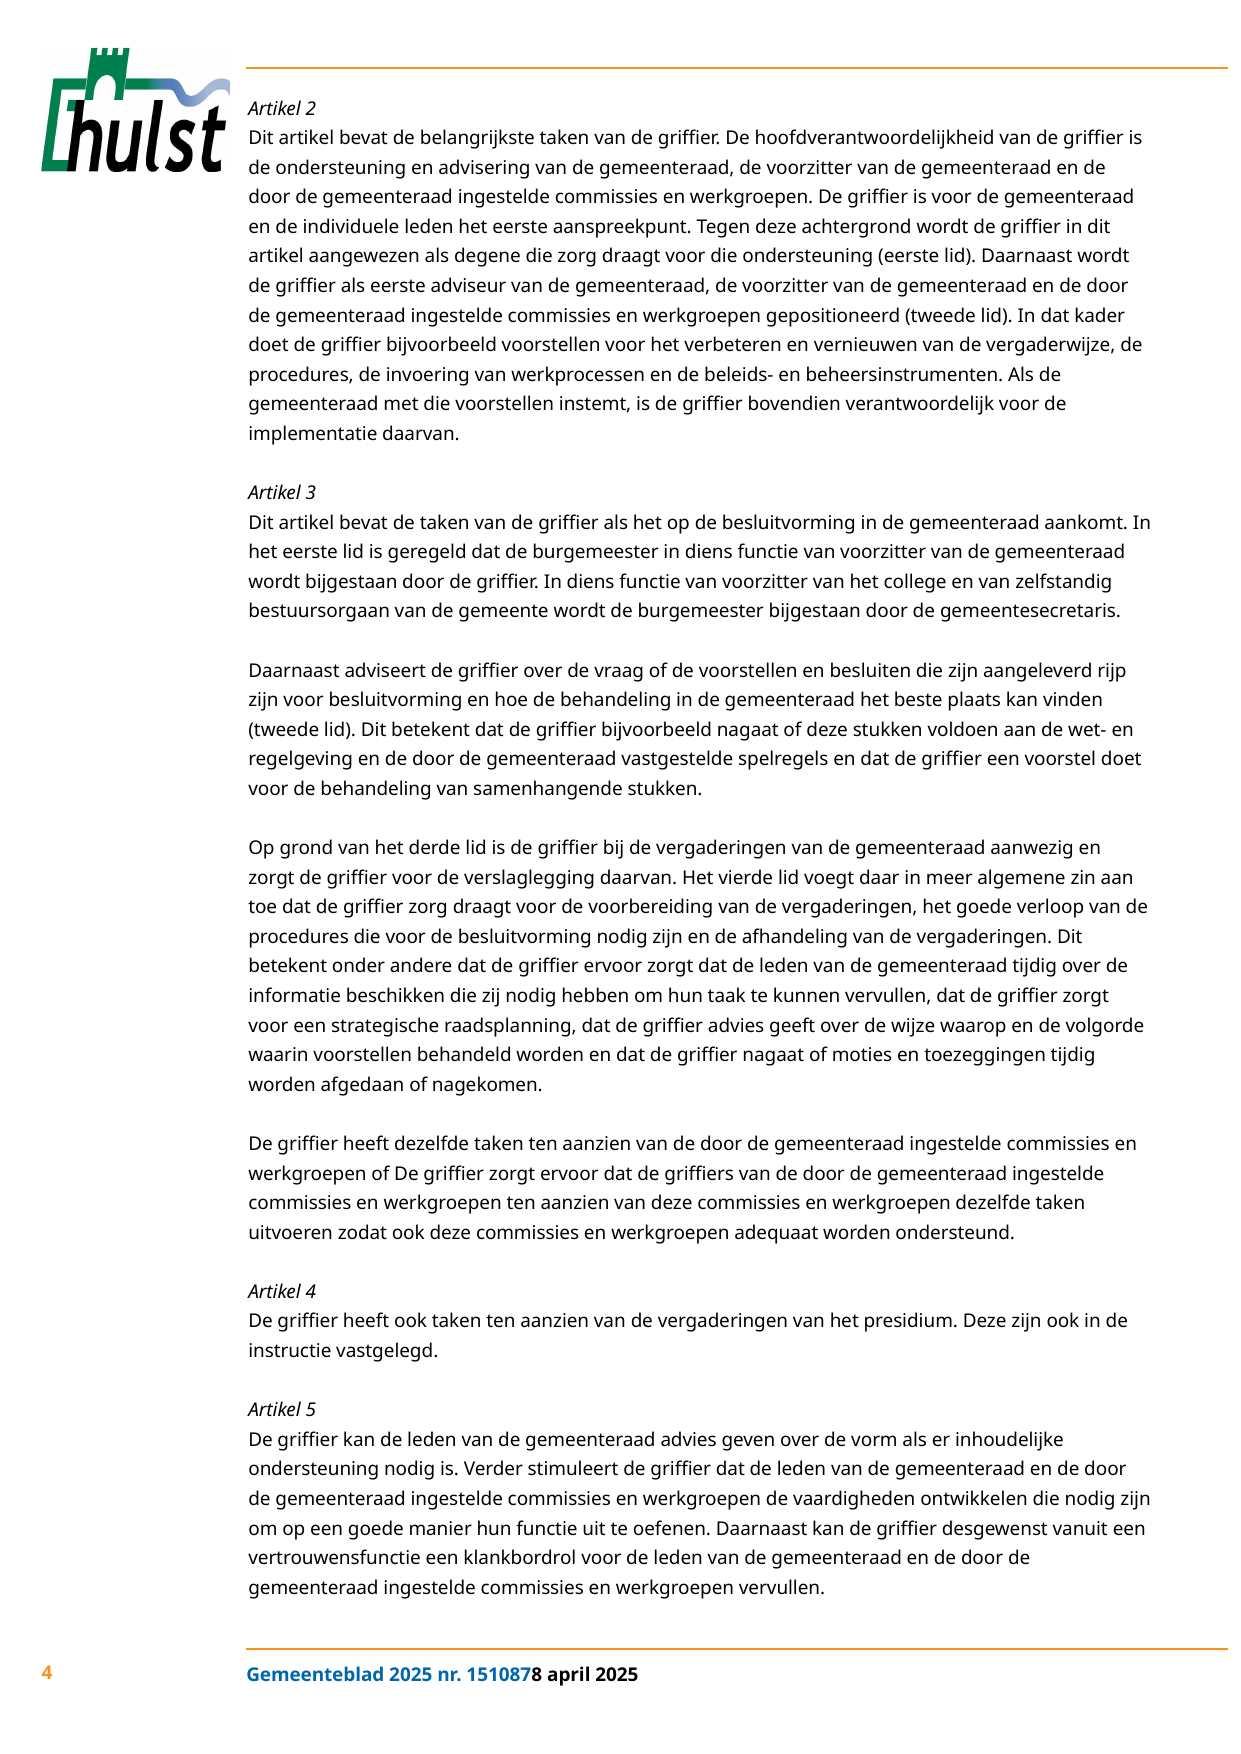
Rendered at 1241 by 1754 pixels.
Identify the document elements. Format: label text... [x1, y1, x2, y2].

text Daarnaast adviseert de griffier over de vraag of de voorstellen en besluiten die zijn aangeleverd rijp zijn voor besluitvorming en hoe de behandeling in de gemeenteraad het beste plaats kan vinden (tweede lid). Dit betekent dat de griffier bijvoorbeeld nagaat of deze stukken voldoen aan de wet- en regelgeving en de door de gemeenteraad vastgestelde spelregels en dat de griffier een voorstel doet voor de behandeling van samenhangende stukken. [248, 657, 1152, 801]
text Dit artikel bevat de belangrijkste taken van de griffier. De hoofdverantwoordelijkheid van de griffier is de ondersteuning en advisering van de gemeenteraad, de voorzitter van de gemeenteraad en de door de gemeenteraad ingestelde commissies en werkgroepen. De griffier is voor de gemeenteraad en de individuele leden het eerste aanspreekpunt. Tegen deze achtergrond wordt de griffier in dit artikel aangewezen als degene die zorg draagt voor die ondersteuning (eerste lid). Daarnaast wordt de griffier als eerste adviseur van de gemeenteraad, de voorzitter van de gemeenteraad en de door de gemeenteraad ingestelde commissies en werkgroepen gepositioneerd (tweede lid). In dat kader doet de griffier bijvoorbeeld voorstellen voor het verbeteren en vernieuwen van de vergaderwijze, de procedures, de invoering van werkprocessen en de beleids- en beheersinstrumenten. Als de gemeenteraad met die voorstellen instemt, is de griffier bovendien verantwoordelijk voor de implementatie daarvan. [248, 124, 1152, 446]
text Op grond van het derde lid is de griffier bij de vergaderingen van de gemeenteraad aanwezig en zorgt de griffier voor de verslaglegging daarvan. Het vierde lid voegt daar in meer algemene zin aan toe dat de griffier zorg draagt voor de voorbereiding van de vergaderingen, het goede verloop van de procedures die voor de besluitvorming nodig zijn en de afhandeling van de vergaderingen. Dit betekent onder andere dat de griffier ervoor zorgt dat de leden van de gemeenteraad tijdig over de informatie beschikken die zij nodig hebben om hun taak te kunnen vervullen, dat de griffier zorgt voor een strategische raadsplanning, dat de griffier advies geeft over de wijze waarop en de volgorde waarin voorstellen behandeld worden en dat de griffier nagaat of moties en toezeggingen tijdig worden afgedaan of nagekomen. [248, 834, 1152, 1097]
text De griffier heeft dezelfde taken ten aanzien van de door de gemeenteraad ingestelde commissies en werkgroepen of De griffier zorgt ervoor dat de griffiers van de door de gemeenteraad ingestelde commissies en werkgroepen ten aanzien van deze commissies en werkgroepen dezelfde taken uitvoeren zodat ook deze commissies en werkgroepen adequaat worden ondersteund. [248, 1130, 1152, 1245]
text Artikel 4 [248, 1278, 1152, 1304]
text Dit artikel bevat de taken van de griffier als het op de besluitvorming in de gemeenteraad aankomt. In het eerste lid is geregeld dat de burgemeester in diens functie van voorzitter van de gemeenteraad wordt bijgestaan door de griffier. In diens functie van voorzitter van het college en van zelfstandig bestuursorgaan van de gemeente wordt de burgemeester bijgestaan door de gemeentesecretaris. [248, 509, 1152, 623]
text De griffier kan de leden van de gemeenteraad advies geven over de vorm als er inhoudelijke ondersteuning nodig is. Verder stimuleert de griffier dat de leden van de gemeenteraad en de door de gemeenteraad ingestelde commissies en werkgroepen de vaardigheden ontwikkelen die nodig zijn om op een goede manier hun functie uit te oefenen. Daarnaast kan de griffier desgewenst vanuit een vertrouwensfunctie een klankbordrol voor de leden van de gemeenteraad en de door de gemeenteraad ingestelde commissies en werkgroepen vervullen. [248, 1426, 1152, 1600]
text Artikel 5 [248, 1396, 1152, 1422]
text Artikel 3 [248, 479, 1152, 505]
text Artikel 2 [248, 95, 1152, 121]
picture [41, 47, 231, 172]
text De griffier heeft ook taken ten aanzien van de vergaderingen van het presidium. Deze zijn ook in de instructie vastgelegd. [248, 1308, 1152, 1363]
